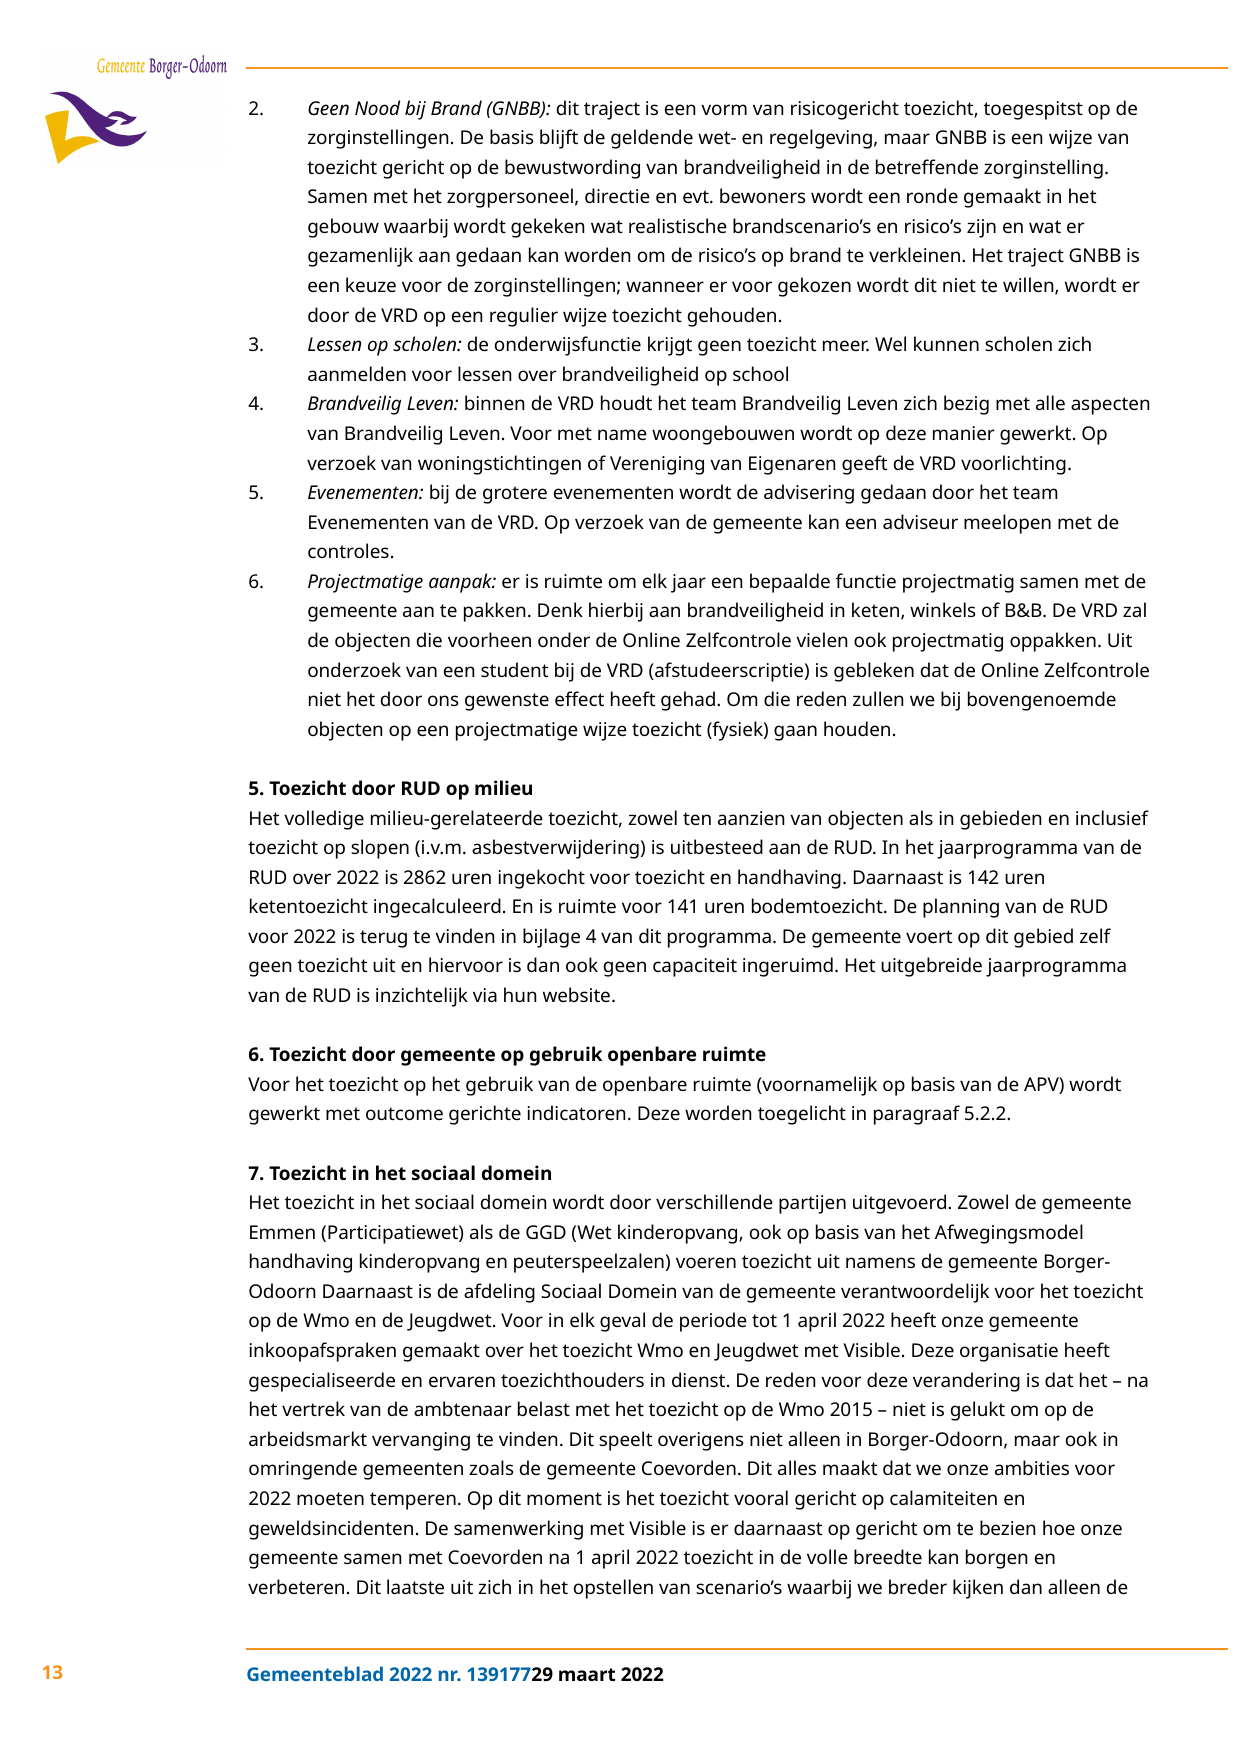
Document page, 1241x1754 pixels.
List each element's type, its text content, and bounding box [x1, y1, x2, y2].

picture [41, 47, 231, 172]
text Het volledige milieu-gerelateerde toezicht, zowel ten aanzien van objecten als in gebieden en inclusief toezicht op slopen (i.v.m. asbestverwijdering) is uitbesteed aan de RUD. In het jaarprogramma van de RUD over 2022 is 2862 uren ingekocht voor toezicht en handhaving. Daarnaast is 142 uren ketentoezicht ingecalculeerd. En is ruimte voor 141 uren bodemtoezicht. De planning van de RUD voor 2022 is terug te vinden in bijlage 4 van dit programma. De gemeente voert op dit gebied zelf geen toezicht uit en hiervoor is dan ook geen capaciteit ingeruimd. Het uitgebreide jaarprogramma van de RUD is inzichtelijk via hun website. [248, 805, 1152, 1008]
list Projectmatige aanpak: er is ruimte om elk jaar een bepaalde functie projectmatig samen met de gemeente aan te pakken. Denk hierbij aan brandveiligheid in keten, winkels of B&B. De VRD zal de objecten die voorheen onder de Online Zelfcontrole vielen ook projectmatig oppakken. Uit onderzoek van een student bij de VRD (afstudeerscriptie) is gebleken dat de Online Zelfcontrole niet het door ons gewenste effect heeft gehad. Om die reden zullen we bij bovengenoemde objecten op een projectmatige wijze toezicht (fysiek) gaan houden. [248, 568, 1152, 742]
list Geen Nood bij Brand (GNBB): dit traject is een vorm van risicogericht toezicht, toegespitst op de zorginstellingen. De basis blijft de geldende wet- en regelgeving, maar GNBB is een wijze van toezicht gericht op de bewustwording van brandveiligheid in de betreffende zorginstelling. Samen met het zorgpersoneel, directie en evt. bewoners wordt een ronde gemaakt in het gebouw waarbij wordt gekeken wat realistische brandscenario’s en risico’s zijn en wat er gezamenlijk aan gedaan kan worden om de risico’s op brand te verkleinen. Het traject GNBB is een keuze voor de zorginstellingen; wanneer er voor gekozen wordt dit niet te willen, wordt er door de VRD op een regulier wijze toezicht gehouden. [248, 95, 1152, 328]
text 6. Toezicht door gemeente op gebruik openbare ruimte [248, 1041, 1152, 1067]
text Het toezicht in het sociaal domein wordt door verschillende partijen uitgevoerd. Zowel de gemeente Emmen (Participatiewet) als de GGD (Wet kinderopvang, ook op basis van het Afwegingsmodel handhaving kinderopvang en peuterspeelzalen) voeren toezicht uit namens de gemeente Borger-Odoorn Daarnaast is de afdeling Sociaal Domein van de gemeente verantwoordelijk voor het toezicht op de Wmo en de Jeugdwet. Voor in elk geval de periode tot 1 april 2022 heeft onze gemeente inkoopafspraken gemaakt over het toezicht Wmo en Jeugdwet met Visible. Deze organisatie heeft gespecialiseerde en ervaren toezichthouders in dienst. De reden voor deze verandering is dat het – na het vertrek van de ambtenaar belast met het toezicht op de Wmo 2015 – niet is gelukt om op de arbeidsmarkt vervanging te vinden. Dit speelt overigens niet alleen in Borger-Odoorn, maar ook in omringende gemeenten zoals de gemeente Coevorden. Dit alles maakt dat we onze ambities voor 2022 moeten temperen. Op dit moment is het toezicht vooral gericht op calamiteiten en geweldsincidenten. De samenwerking met Visible is er daarnaast op gericht om te bezien hoe onze gemeente samen met Coevorden na 1 april 2022 toezicht in de volle breedte kan borgen en verbeteren. Dit laatste uit zich in het opstellen van scenario’s waarbij we breder kijken dan alleen de [248, 1189, 1152, 1600]
text 7. Toezicht in het sociaal domein [248, 1160, 1152, 1186]
list Lessen op scholen: de onderwijsfunctie krijgt geen toezicht meer. Wel kunnen scholen zich aanmelden voor lessen over brandveiligheid op school [248, 331, 1152, 387]
text Voor het toezicht op het gebruik van de openbare ruimte (voornamelijk op basis van de APV) wordt gewerkt met outcome gerichte indicatoren. Deze worden toegelicht in paragraaf 5.2.2. [248, 1071, 1152, 1126]
list Evenementen: bij de grotere evenementen wordt de advisering gedaan door het team Evenementen van de VRD. Op verzoek van de gemeente kan een adviseur meelopen met de controles. [248, 479, 1152, 564]
list Brandveilig Leven: binnen de VRD houdt het team Brandveilig Leven zich bezig met alle aspecten van Brandveilig Leven. Voor met name woongebouwen wordt op deze manier gewerkt. Op verzoek van woningstichtingen of Vereniging van Eigenaren geeft de VRD voorlichting. [248, 391, 1152, 476]
text 5. Toezicht door RUD op milieu [248, 775, 1152, 801]
